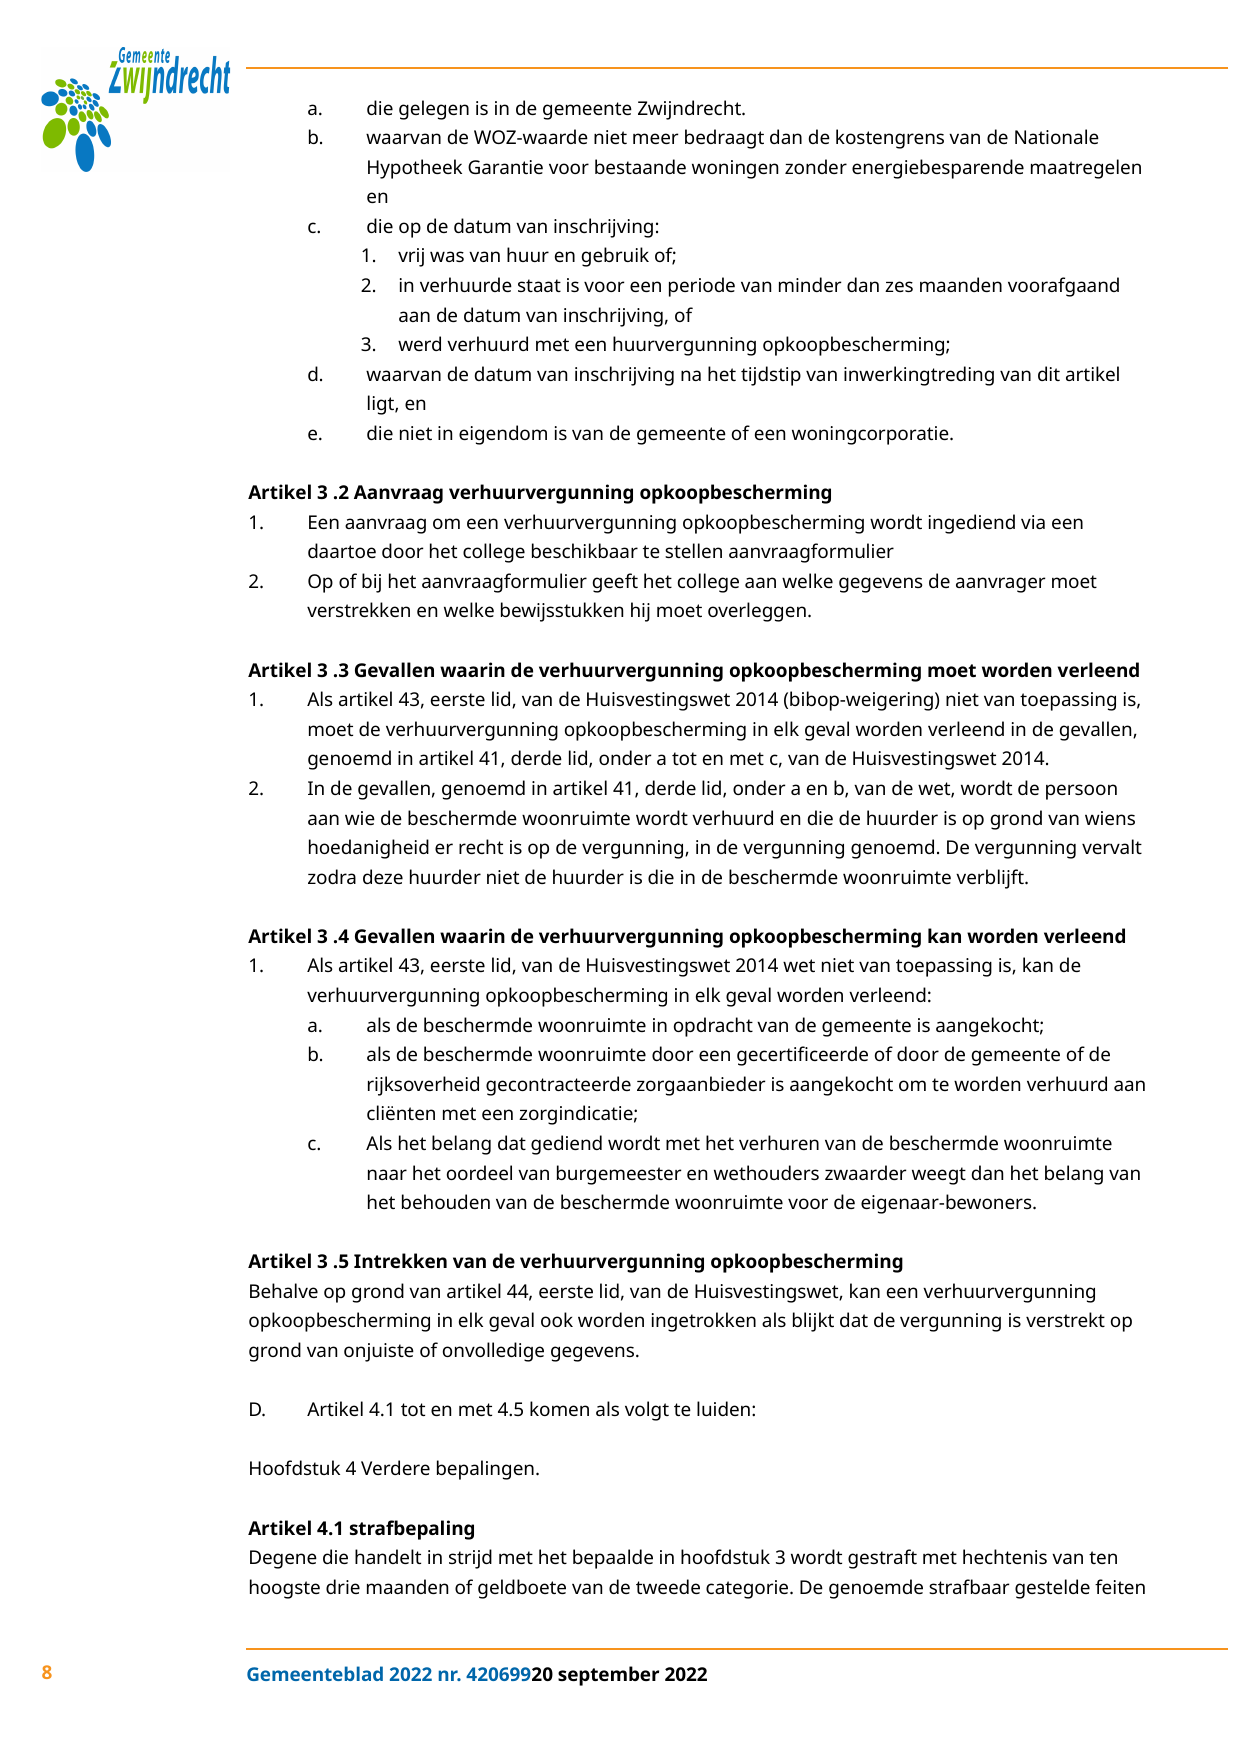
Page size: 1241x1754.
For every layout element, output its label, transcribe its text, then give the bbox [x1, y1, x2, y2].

list vrij was van huur en gebruik of; [361, 243, 1152, 268]
text Artikel 3 .4 Gevallen waarin de verhuurvergunning opkoopbescherming kan worden verleend [248, 923, 1152, 949]
list Op of bij het aanvraagformulier geeft het college aan welke gegevens de aanvrager moet verstrekken en welke bewijsstukken hij moet overleggen. [248, 568, 1152, 623]
text Artikel 3 .3 Gevallen waarin de verhuurvergunning opkoopbescherming moet worden verleend [248, 657, 1152, 683]
list die op de datum van inschrijving: [307, 213, 1152, 239]
list die gelegen is in de gemeente Zwijndrecht. [307, 95, 1152, 121]
list die niet in eigendom is van de gemeente of een woningcorporatie. [307, 420, 1152, 446]
list Als artikel 43, eerste lid, van de Huisvestingswet 2014 (bibop-weigering) niet van toepassing is, moet de verhuurvergunning opkoopbescherming in elk geval worden verleend in de gevallen, genoemd in artikel 41, derde lid, onder a tot en met c, van de Huisvestingswet 2014. [248, 686, 1152, 771]
text Artikel 3 .5 Intrekken van de verhuurvergunning opkoopbescherming [248, 1248, 1152, 1274]
list Als artikel 43, eerste lid, van de Huisvestingswet 2014 wet niet van toepassing is, kan de verhuurvergunning opkoopbescherming in elk geval worden verleend: [248, 953, 1152, 1008]
list in verhuurde staat is voor een periode van minder dan zes maanden voorafgaand aan de datum van inschrijving, of [361, 272, 1152, 328]
list Artikel 4.1 tot en met 4.5 komen als volgt te luiden: [248, 1396, 1152, 1422]
list als de beschermde woonruimte door een gecertificeerde of door de gemeente of de rijksoverheid gecontracteerde zorgaanbieder is aangekocht om te worden verhuurd aan cliënten met een zorgindicatie; [307, 1041, 1152, 1126]
list waarvan de WOZ-waarde niet meer bedraagt dan de kostengrens van de Nationale Hypotheek Garantie voor bestaande woningen zonder energiebesparende maatregelen en [307, 124, 1152, 209]
text Behalve op grond van artikel 44, eerste lid, van de Huisvestingswet, kan een verhuurvergunning opkoopbescherming in elk geval ook worden ingetrokken als blijkt dat de vergunning is verstrekt op grond van onjuiste of onvolledige gegevens. [248, 1278, 1152, 1363]
list Een aanvraag om een verhuurvergunning opkoopbescherming wordt ingediend via een daartoe door het college beschikbaar te stellen aanvraagformulier [248, 509, 1152, 564]
text Hoofdstuk 4 Verdere bepalingen. [248, 1456, 1152, 1481]
list als de beschermde woonruimte in opdracht van de gemeente is aangekocht; [307, 1012, 1152, 1038]
list waarvan de datum van inschrijving na het tijdstip van inwerkingtreding van dit artikel ligt, en [307, 361, 1152, 416]
list In de gevallen, genoemd in artikel 41, derde lid, onder a en b, van de wet, wordt de persoon aan wie de beschermde woonruimte wordt verhuurd en die de huurder is op grond van wiens hoedanigheid er recht is op de vergunning, in de vergunning genoemd. De vergunning vervalt zodra deze huurder niet de huurder is die in de beschermde woonruimte verblijft. [248, 775, 1152, 890]
list werd verhuurd met een huurvergunning opkoopbescherming; [361, 331, 1152, 357]
list Als het belang dat gediend wordt met het verhuren van de beschermde woonruimte naar het oordeel van burgemeester en wethouders zwaarder weegt dan het belang van het behouden van de beschermde woonruimte voor de eigenaar-bewoners. [307, 1130, 1152, 1215]
text Artikel 4.1 strafbepaling [248, 1515, 1152, 1541]
text Artikel 3 .2 Aanvraag verhuurvergunning opkoopbescherming [248, 479, 1152, 505]
picture [41, 47, 231, 172]
text Degene die handelt in strijd met het bepaalde in hoofdstuk 3 wordt gestraft met hechtenis van ten hoogste drie maanden of geldboete van de tweede categorie. De genoemde strafbaar gestelde feiten [248, 1544, 1152, 1600]
